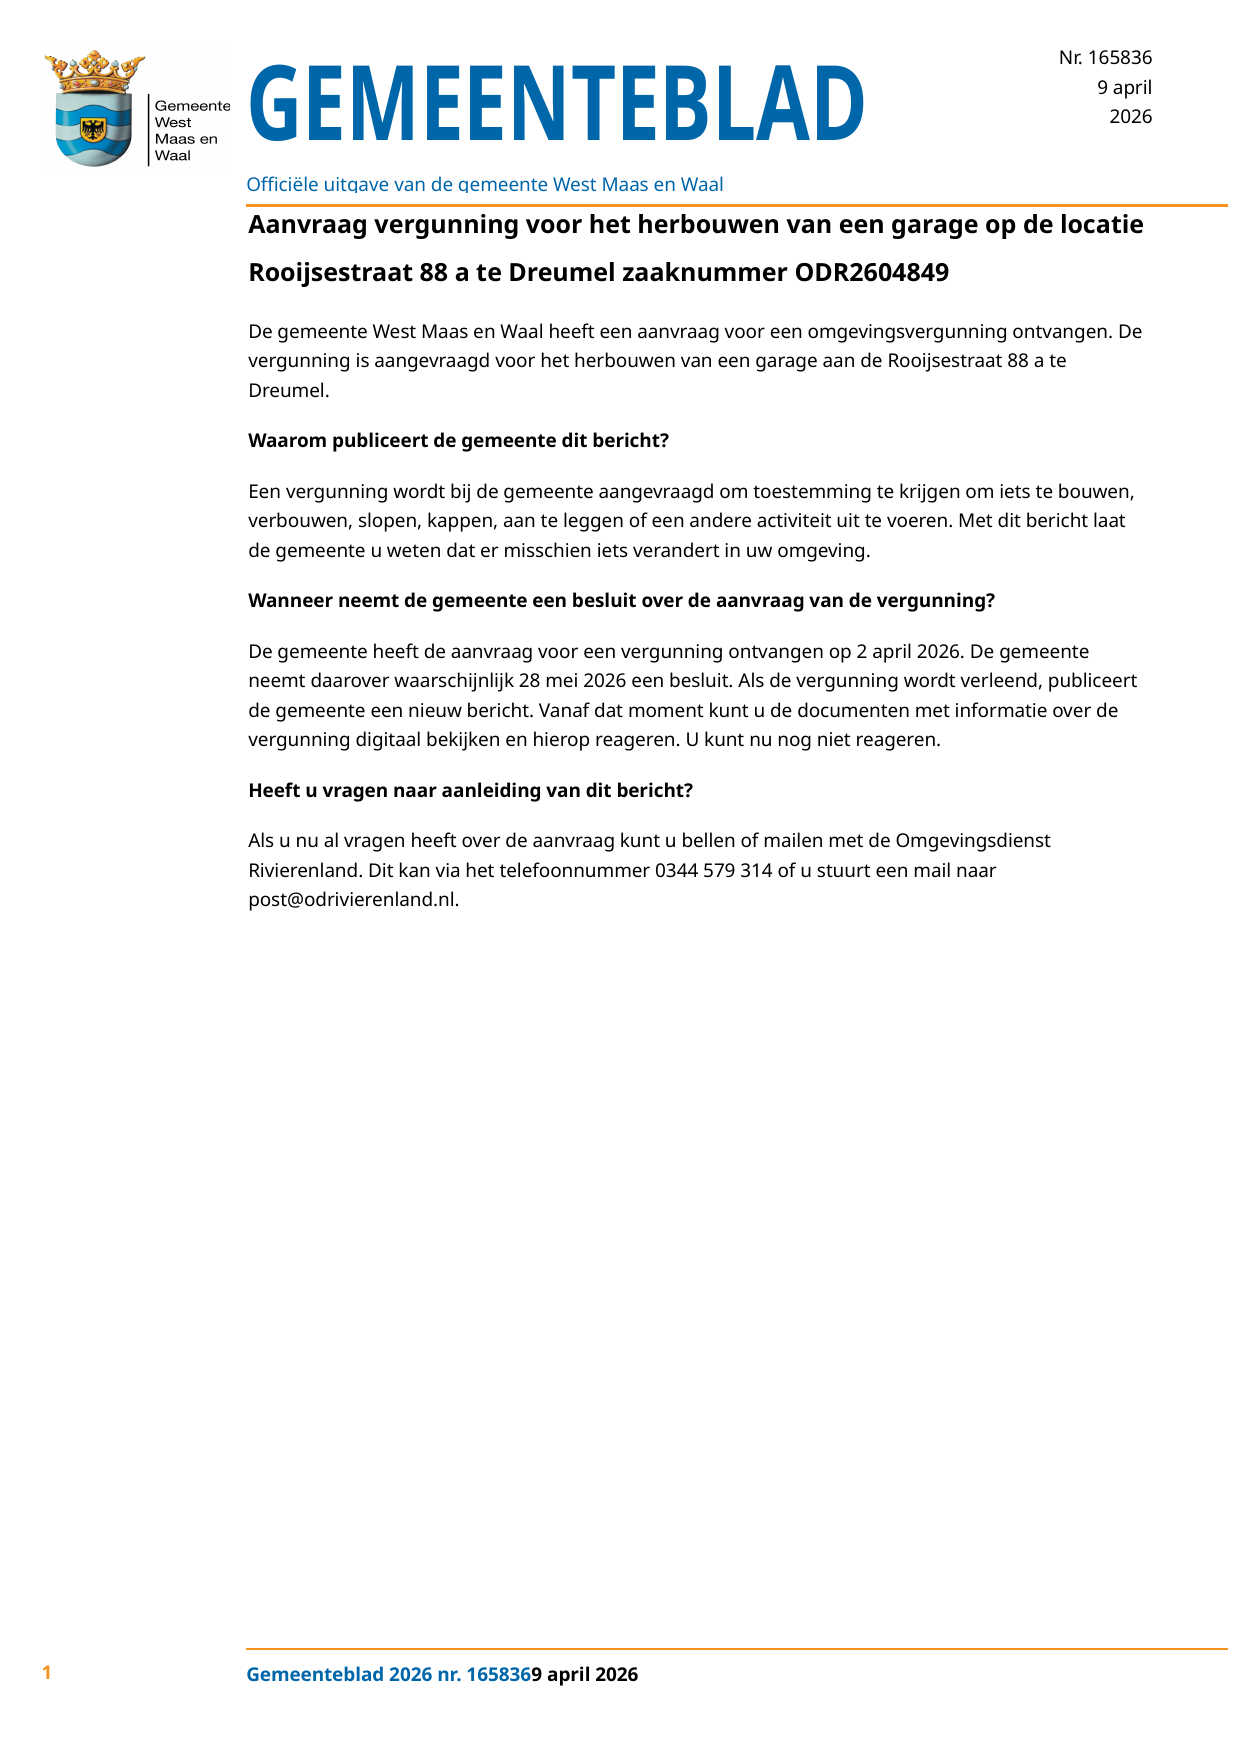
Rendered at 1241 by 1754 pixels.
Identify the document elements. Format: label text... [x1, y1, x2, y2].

text Waarom publiceert de gemeente dit bericht? [248, 427, 1152, 453]
text Als u nu al vragen heeft over de aanvraag kunt u bellen of mailen met de Omgevingsdienst Rivierenland. Dit kan via het telefoonnummer 0344 579 314 of u stuurt een mail naar post@odrivierenland.nl. [248, 827, 1152, 912]
text Wanneer neemt de gemeente een besluit over de aanvraag van de vergunning? [248, 587, 1152, 613]
text Een vergunning wordt bij de gemeente aangevraagd om toestemming te krijgen om iets te bouwen, verbouwen, slopen, kappen, aan te leggen of een andere activiteit uit te voeren. Met dit bericht laat de gemeente u weten dat er misschien iets verandert in uw omgeving. [248, 478, 1152, 563]
picture [41, 47, 231, 172]
text Heeft u vragen naar aanleiding van dit bericht? [248, 777, 1152, 803]
text De gemeente West Maas en Waal heeft een aanvraag voor een omgevingsvergunning ontvangen. De vergunning is aangevraagd voor het herbouwen van een garage aan de Rooijsestraat 88 a te Dreumel. [248, 318, 1152, 403]
text Aanvraag vergunning voor het herbouwen van een garage op de locatie Rooijsestraat 88 a te Dreumel zaaknummer ODR2604849 [248, 207, 1152, 288]
text De gemeente heeft de aanvraag voor een vergunning ontvangen op 2 april 2026. De gemeente neemt daarover waarschijnlijk 28 mei 2026 een besluit. Als de vergunning wordt verleend, publiceert de gemeente een nieuw bericht. Vanaf dat moment kunt u de documenten met informatie over de vergunning digitaal bekijken en hierop reageren. U kunt nu nog niet reageren. [248, 638, 1152, 752]
